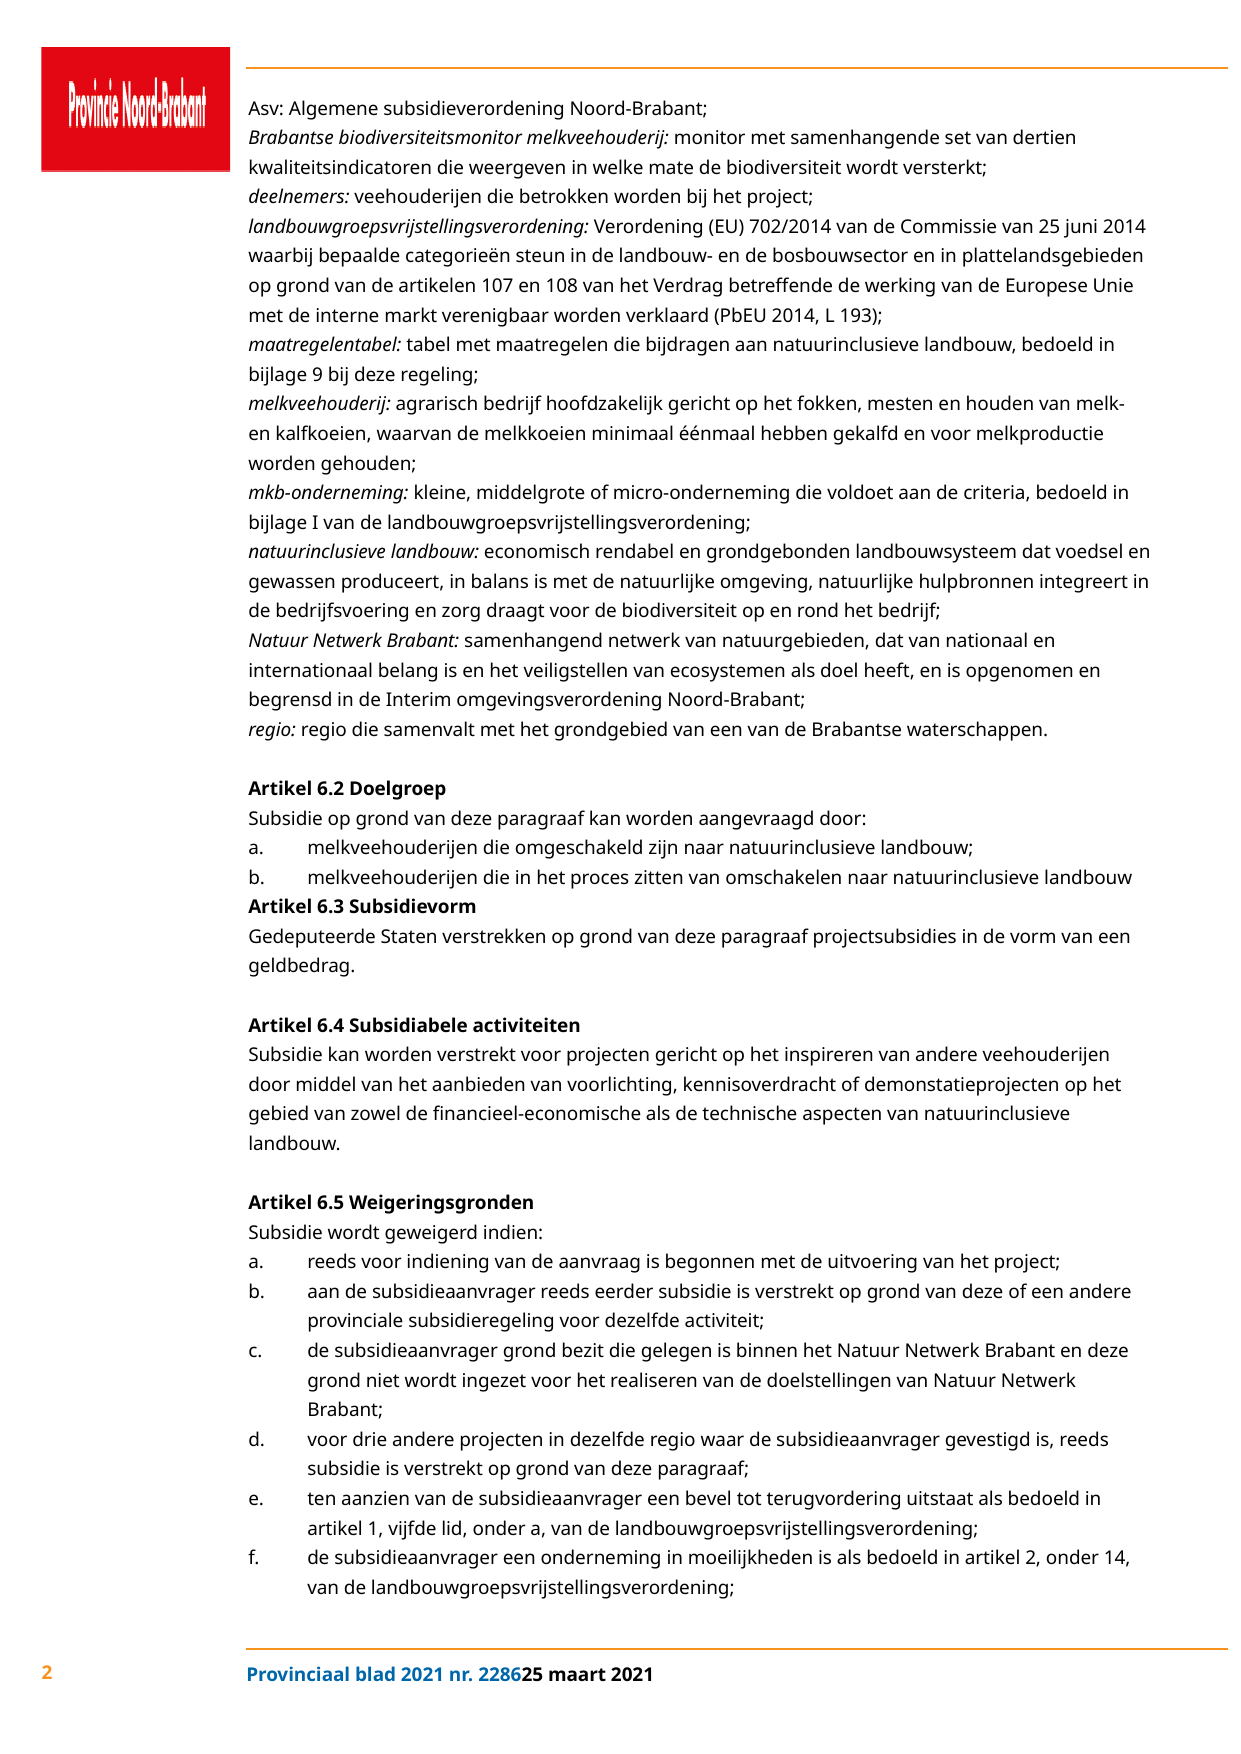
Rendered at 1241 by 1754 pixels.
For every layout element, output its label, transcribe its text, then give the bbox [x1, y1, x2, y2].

text maatregelentabel: tabel met maatregelen die bijdragen aan natuurinclusieve landbouw, bedoeld in bijlage 9 bij deze regeling; [248, 331, 1152, 387]
list melkveehouderijen die in het proces zitten van omschakelen naar natuurinclusieve landbouw [248, 864, 1152, 890]
list de subsidieaanvrager een onderneming in moeilijkheden is als bedoeld in artikel 2, onder 14, van de landbouwgroepsvrijstellingsverordening; [248, 1544, 1152, 1600]
text Artikel 6.5 Weigeringsgronden [248, 1189, 1152, 1215]
text Subsidie op grond van deze paragraaf kan worden aangevraagd door: [248, 805, 1152, 831]
list melkveehouderijen die omgeschakeld zijn naar natuurinclusieve landbouw; [248, 834, 1152, 860]
text natuurinclusieve landbouw: economisch rendabel en grondgebonden landbouwsysteem dat voedsel en gewassen produceert, in balans is met de natuurlijke omgeving, natuurlijke hulpbronnen integreert in de bedrijfsvoering en zorg draagt voor de biodiversiteit op en rond het bedrijf; [248, 538, 1152, 623]
list de subsidieaanvrager grond bezit die gelegen is binnen het Natuur Netwerk Brabant en deze grond niet wordt ingezet voor het realiseren van de doelstellingen van Natuur Netwerk Brabant; [248, 1337, 1152, 1422]
text deelnemers: veehouderijen die betrokken worden bij het project; [248, 183, 1152, 209]
text Artikel 6.3 Subsidievorm [248, 893, 1152, 919]
text landbouwgroepsvrijstellingsverordening: Verordening (EU) 702/2014 van de Commissie van 25 juni 2014 waarbij bepaalde categorieën steun in de landbouw- en de bosbouwsector en in plattelandsgebieden op grond van de artikelen 107 en 108 van het Verdrag betreffende de werking van de Europese Unie met de interne markt verenigbaar worden verklaard (PbEU 2014, L 193); [248, 213, 1152, 328]
list aan de subsidieaanvrager reeds eerder subsidie is verstrekt op grond van deze of een andere provinciale subsidieregeling voor dezelfde activiteit; [248, 1278, 1152, 1333]
text Artikel 6.2 Doelgroep [248, 775, 1152, 801]
text Brabantse biodiversiteitsmonitor melkveehouderij: monitor met samenhangende set van dertien kwaliteitsindicatoren die weergeven in welke mate de biodiversiteit wordt versterkt; [248, 124, 1152, 180]
picture [41, 47, 231, 172]
list reeds voor indiening van de aanvraag is begonnen met de uitvoering van het project; [248, 1248, 1152, 1274]
text regio: regio die samenvalt met het grondgebied van een van de Brabantse waterschappen. [248, 716, 1152, 742]
text Subsidie wordt geweigerd indien: [248, 1219, 1152, 1245]
list ten aanzien van de subsidieaanvrager een bevel tot terugvordering uitstaat als bedoeld in artikel 1, vijfde lid, onder a, van de landbouwgroepsvrijstellingsverordening; [248, 1485, 1152, 1541]
text Natuur Netwerk Brabant: samenhangend netwerk van natuurgebieden, dat van nationaal en internationaal belang is en het veiligstellen van ecosystemen als doel heeft, en is opgenomen en begrensd in de Interim omgevingsverordening Noord-Brabant; [248, 627, 1152, 712]
text Gedeputeerde Staten verstrekken op grond van deze paragraaf projectsubsidies in de vorm van een geldbedrag. [248, 923, 1152, 978]
text Artikel 6.4 Subsidiabele activiteiten [248, 1012, 1152, 1038]
text melkveehouderij: agrarisch bedrijf hoofdzakelijk gericht op het fokken, mesten en houden van melk- en kalfkoeien, waarvan de melkkoeien minimaal éénmaal hebben gekalfd en voor melkproductie worden gehouden; [248, 391, 1152, 476]
text Subsidie kan worden verstrekt voor projecten gericht op het inspireren van andere veehouderijen door middel van het aanbieden van voorlichting, kennisoverdracht of demonstatieprojecten op het gebied van zowel de financieel-economische als de technische aspecten van natuurinclusieve landbouw. [248, 1041, 1152, 1156]
text Asv: Algemene subsidieverordening Noord-Brabant; [248, 95, 1152, 121]
text mkb-onderneming: kleine, middelgrote of micro-onderneming die voldoet aan de criteria, bedoeld in bijlage I van de landbouwgroepsvrijstellingsverordening; [248, 479, 1152, 535]
list voor drie andere projecten in dezelfde regio waar de subsidieaanvrager gevestigd is, reeds subsidie is verstrekt op grond van deze paragraaf; [248, 1426, 1152, 1481]
